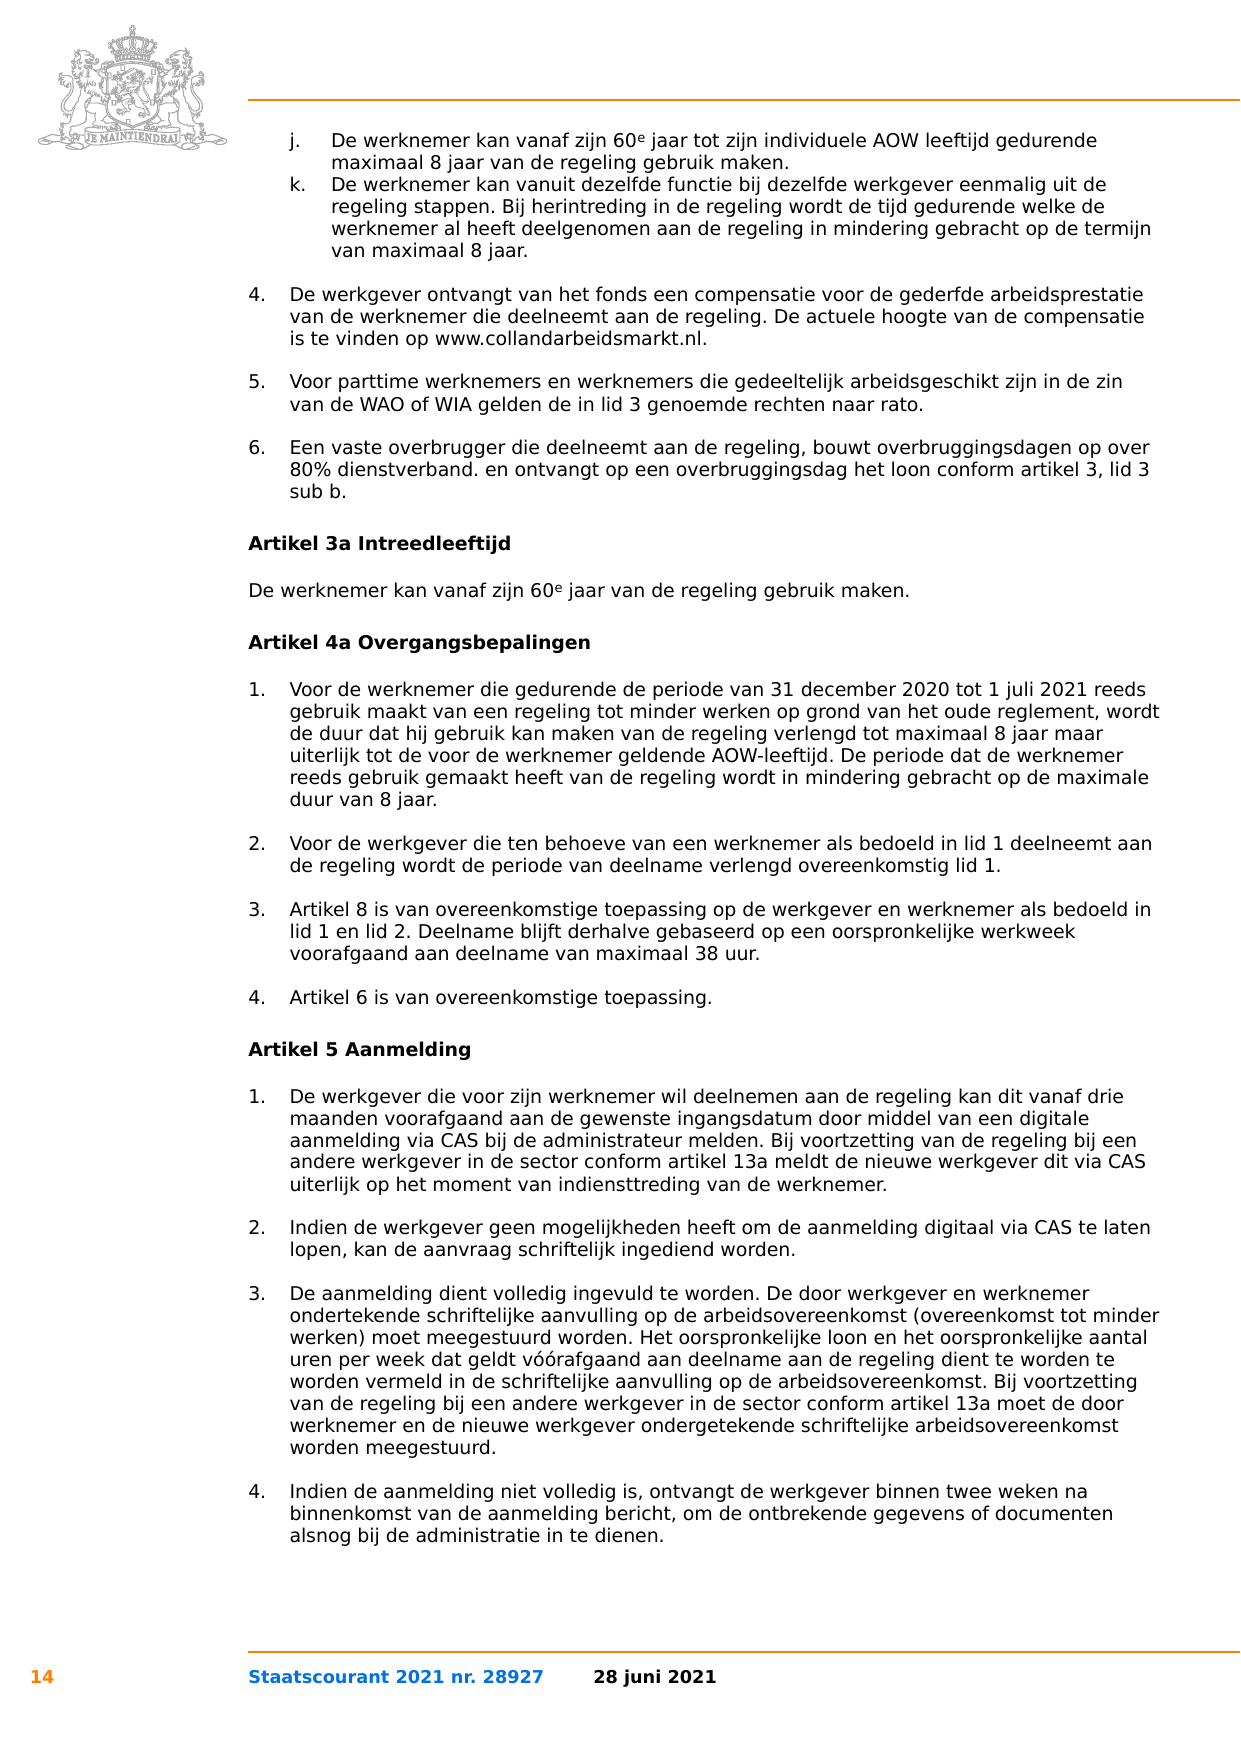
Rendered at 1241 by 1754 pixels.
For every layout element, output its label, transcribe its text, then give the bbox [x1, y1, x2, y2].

subtitle Artikel 3a Intreedleeftijd [248, 533, 1163, 555]
subtitle Artikel 4a Overgangsbepalingen [248, 632, 1163, 654]
text 3. Artikel 8 is van overeenkomstige toepassing op de werkgever en werknemer als bedoeld in lid 1 en lid 2. Deelname blijft derhalve gebaseerd op een oorspronkelijke werkweek voorafgaand aan deelname van maximaal 38 uur. [248, 899, 1163, 965]
text 6. Een vaste overbrugger die deelneemt aan de regeling, bouwt overbruggingsdagen op over 80% dienstverband. en ontvangt op een overbruggingsdag het loon conform artikel 3, lid 3 sub b. [248, 437, 1163, 503]
text 1. Voor de werknemer die gedurende de periode van 31 december 2020 tot 1 juli 2021 reeds gebruik maakt van een regeling tot minder werken op grond van het oude reglement, wordt de duur dat hij gebruik kan maken van de regeling verlengd tot maximaal 8 jaar maar uiterlijk tot de voor de werknemer geldende AOW-leeftijd. De periode dat de werknemer reeds gebruik gemaakt heeft van de regeling wordt in mindering gebracht op de maximale duur van 8 jaar. [248, 679, 1163, 811]
text j. De werknemer kan vanaf zijn 60e jaar tot zijn individuele AOW leeftijd gedurende maximaal 8 jaar van de regeling gebruik maken. [289, 130, 1163, 174]
text De werknemer kan vanaf zijn 60e jaar van de regeling gebruik maken. [248, 580, 1163, 602]
subtitle Artikel 5 Aanmelding [248, 1038, 1163, 1061]
text 3. De aanmelding dient volledig ingevuld te worden. De door werkgever en werknemer ondertekende schriftelijke aanvulling op de arbeidsovereenkomst (overeenkomst tot minder werken) moet meegestuurd worden. Het oorspronkelijke loon en het oorspronkelijke aantal uren per week dat geldt vóórafgaand aan deelname aan de regeling dient te worden te worden vermeld in de schriftelijke aanvulling op de arbeidsovereenkomst. Bij voortzetting van de regeling bij een andere werkgever in de sector conform artikel 13a moet de door werknemer en de nieuwe werkgever ondergetekende schriftelijke arbeidsovereenkomst worden meegestuurd. [248, 1283, 1163, 1459]
text 4. Indien de aanmelding niet volledig is, ontvangt de werkgever binnen twee weken na binnenkomst van de aanmelding bericht, om de ontbrekende gegevens of documenten alsnog bij de administratie in te dienen. [248, 1481, 1163, 1547]
text 1. De werkgever die voor zijn werknemer wil deelnemen aan de regeling kan dit vanaf drie maanden voorafgaand aan de gewenste ingangsdatum door middel van een digitale aanmelding via CAS bij de administrateur melden. Bij voortzetting van de regeling bij een andere werkgever in de sector conform artikel 13a meldt de nieuwe werkgever dit via CAS uiterlijk op het moment van indiensttreding van de werknemer. [248, 1086, 1163, 1195]
picture [38, 25, 227, 150]
text 4. Artikel 6 is van overeenkomstige toepassing. [248, 987, 1163, 1008]
text 5. Voor parttime werknemers en werknemers die gedeeltelijk arbeidsgeschikt zijn in de zin van de WAO of WIA gelden de in lid 3 genoemde rechten naar rato. [248, 371, 1163, 415]
text 2. Voor de werkgever die ten behoeve van een werknemer als bedoeld in lid 1 deelneemt aan de regeling wordt de periode van deelname verlengd overeenkomstig lid 1. [248, 833, 1163, 877]
text k. De werknemer kan vanuit dezelfde functie bij dezelfde werkgever eenmalig uit de regeling stappen. Bij herintreding in de regeling wordt de tijd gedurende welke de werknemer al heeft deelgenomen aan de regeling in mindering gebracht op de termijn van maximaal 8 jaar. [289, 174, 1163, 262]
text 4. De werkgever ontvangt van het fonds een compensatie voor de gederfde arbeidsprestatie van de werknemer die deelneemt aan de regeling. De actuele hoogte van de compensatie is te vinden op www.collandarbeidsmarkt.nl. [248, 284, 1163, 349]
text 2. Indien de werkgever geen mogelijkheden heeft om de aanmelding digitaal via CAS te laten lopen, kan de aanvraag schriftelijk ingediend worden. [248, 1217, 1163, 1261]
